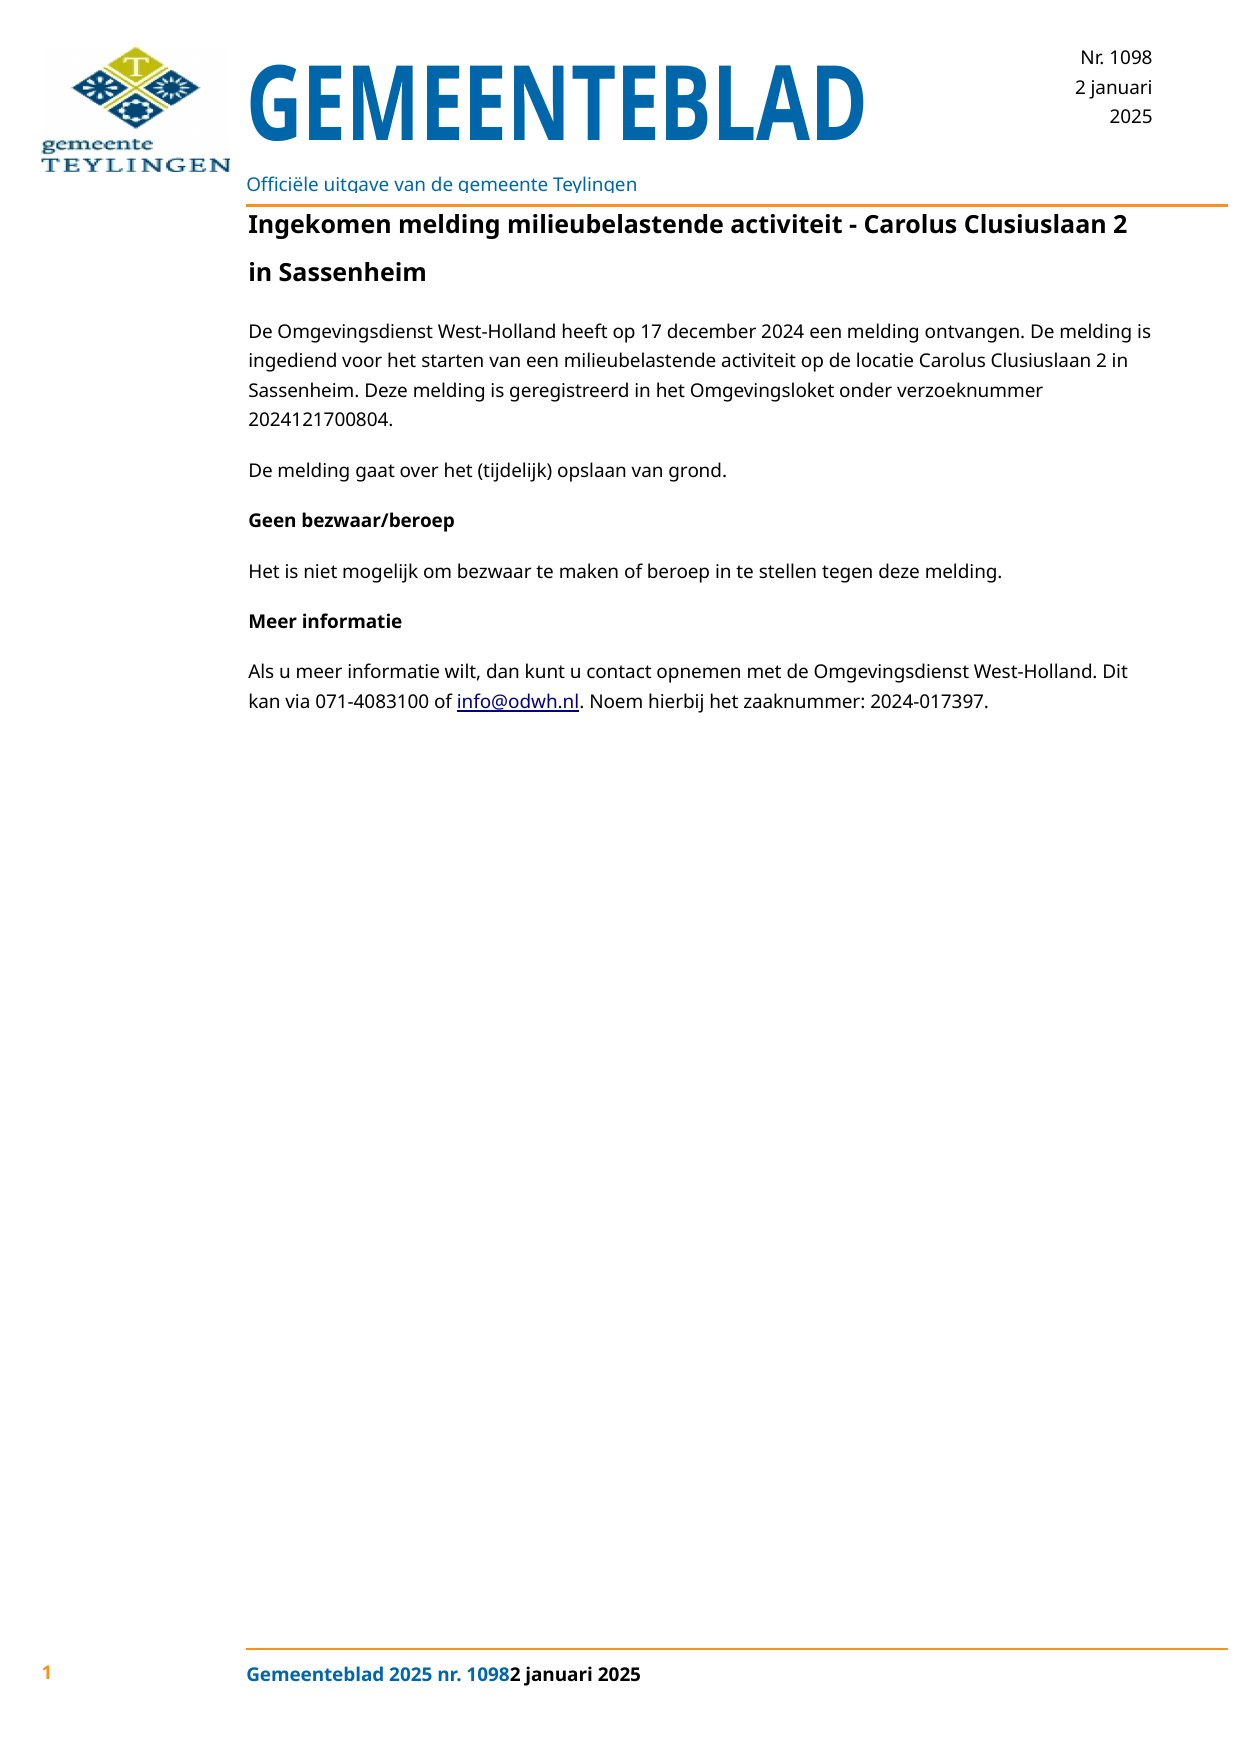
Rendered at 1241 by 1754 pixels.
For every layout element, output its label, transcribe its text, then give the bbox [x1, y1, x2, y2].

text De melding gaat over het (tijdelijk) opslaan van grond. [248, 457, 1152, 483]
text Meer informatie [248, 608, 1152, 634]
picture [41, 47, 231, 172]
text Het is niet mogelijk om bezwaar te maken of beroep in te stellen tegen deze melding. [248, 558, 1152, 584]
text De Omgevingsdienst West-Holland heeft op 17 december 2024 een melding ontvangen. De melding is ingediend voor het starten van een milieubelastende activiteit op de locatie Carolus Clusiuslaan 2 in Sassenheim. Deze melding is geregistreerd in het Omgevingsloket onder verzoeknummer 2024121700804. [248, 318, 1152, 432]
text Geen bezwaar/beroep [248, 507, 1152, 533]
text Als u meer informatie wilt, dan kunt u contact opnemen met de Omgevingsdienst West-Holland. Dit kan via 071-4083100 of info@odwh.nl. Noem hierbij het zaaknummer: 2024-017397. [248, 659, 1152, 714]
text Ingekomen melding milieubelastende activiteit - Carolus Clusiuslaan 2 in Sassenheim [248, 207, 1152, 288]
